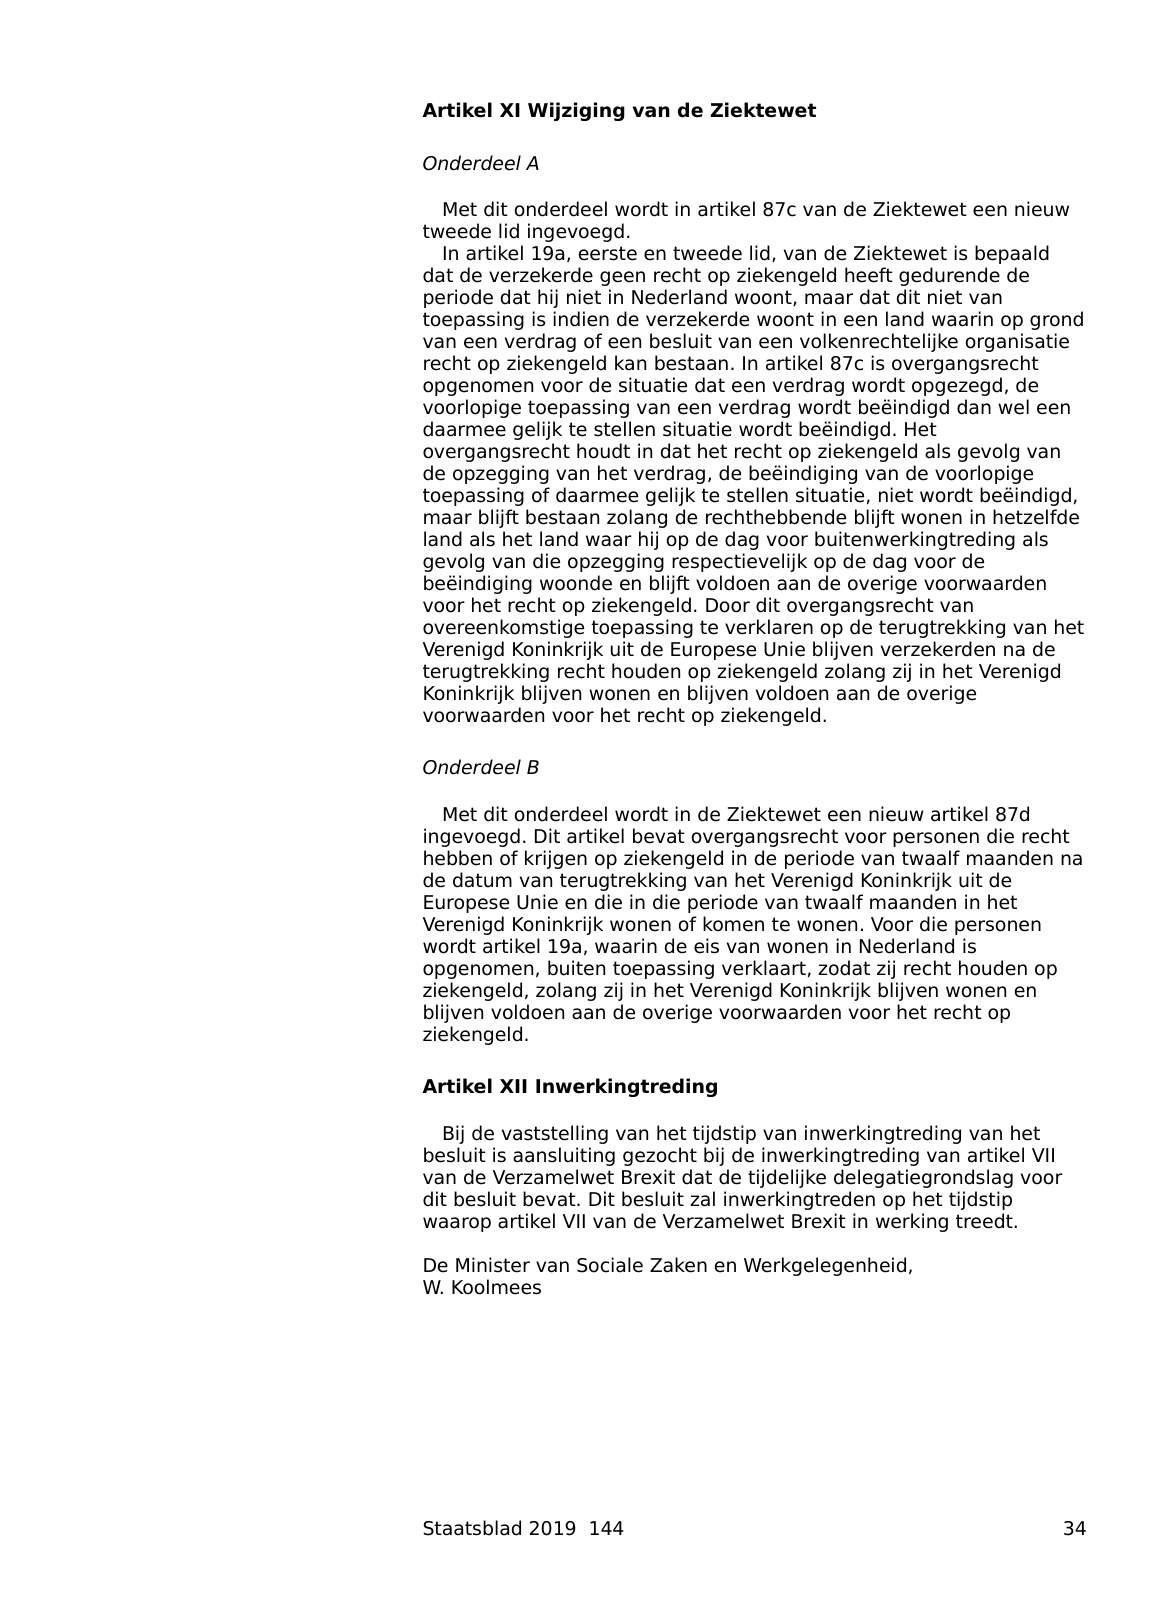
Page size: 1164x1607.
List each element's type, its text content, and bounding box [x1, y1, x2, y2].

text Bij de vaststelling van het tijdstip van inwerkingtreding van het besluit is aansluiting gezocht bij de inwerkingtreding van artikel VII van de Verzamelwet Brexit dat de tijdelijke delegatiegrondslag voor dit besluit bevat. Dit besluit zal inwerkingtreden op het tijdstip waarop artikel VII van de Verzamelwet Brexit in werking treedt. [422, 1123, 1087, 1232]
subtitle Artikel XI Wijziging van de Ziektewet [422, 100, 1087, 122]
text In artikel 19a, eerste en tweede lid, van de Ziektewet is bepaald dat de verzekerde geen recht op ziekengeld heeft gedurende de periode dat hij niet in Nederland woont, maar dat dit niet van toepassing is indien de verzekerde woont in een land waarin op grond van een verdrag of een besluit van een volkenrechtelijke organisatie recht op ziekengeld kan bestaan. In artikel 87c is overgangsrecht opgenomen voor de situatie dat een verdrag wordt opgezegd, de voorlopige toepassing van een verdrag wordt beëindigd dan wel een daarmee gelijk te stellen situatie wordt beëindigd. Het overgangsrecht houdt in dat het recht op ziekengeld als gevolg van de opzegging van het verdrag, de beëindiging van de voorlopige toepassing of daarmee gelijk te stellen situatie, niet wordt beëindigd, maar blijft bestaan zolang de rechthebbende blijft wonen in hetzelfde land als het land waar hij op de dag voor buitenwerkingtreding als gevolg van die opzegging respectievelijk op de dag voor de beëindiging woonde en blijft voldoen aan de overige voorwaarden voor het recht op ziekengeld. Door dit overgangsrecht van overeenkomstige toepassing te verklaren op de terugtrekking van het Verenigd Koninkrijk uit de Europese Unie blijven verzekerden na de terugtrekking recht houden op ziekengeld zolang zij in het Verenigd Koninkrijk blijven wonen en blijven voldoen aan de overige voorwaarden voor het recht op ziekengeld. [422, 243, 1087, 727]
subtitle Onderdeel B [422, 757, 1087, 779]
subtitle Onderdeel A [422, 152, 1087, 174]
subtitle Artikel XII Inwerkingtreding [422, 1076, 1087, 1098]
text Met dit onderdeel wordt in artikel 87c van de Ziektewet een nieuw tweede lid ingevoegd. [422, 199, 1087, 243]
text De Minister van Sociale Zaken en Werkgelegenheid, W. Koolmees [422, 1255, 1087, 1299]
text Met dit onderdeel wordt in de Ziektewet een nieuw artikel 87d ingevoegd. Dit artikel bevat overgangsrecht voor personen die recht hebben of krijgen op ziekengeld in de periode van twaalf maanden na de datum van terugtrekking van het Verenigd Koninkrijk uit de Europese Unie en die in die periode van twaalf maanden in het Verenigd Koninkrijk wonen of komen te wonen. Voor die personen wordt artikel 19a, waarin de eis van wonen in Nederland is opgenomen, buiten toepassing verklaart, zodat zij recht houden op ziekengeld, zolang zij in het Verenigd Koninkrijk blijven wonen en blijven voldoen aan de overige voorwaarden voor het recht op ziekengeld. [422, 804, 1087, 1046]
